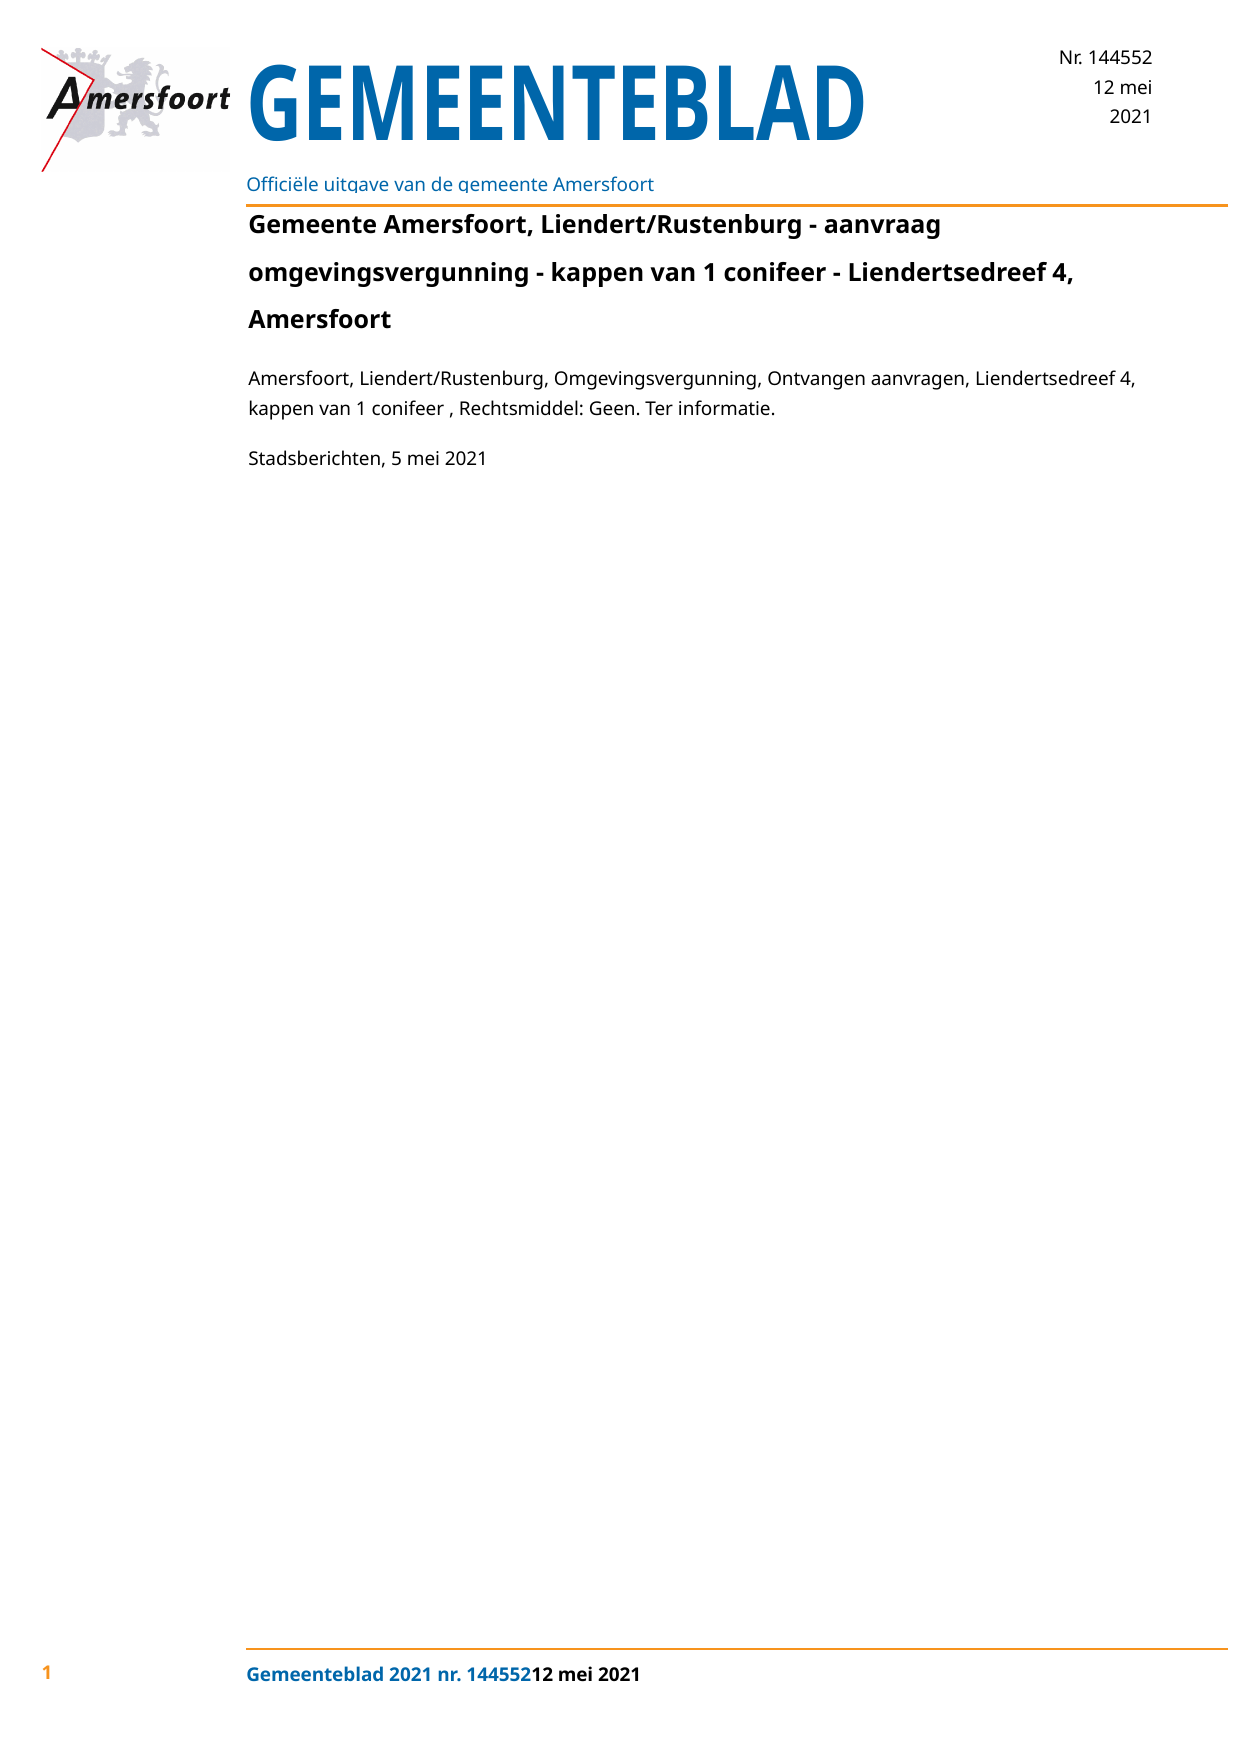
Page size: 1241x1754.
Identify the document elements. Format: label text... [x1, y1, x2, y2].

text Amersfoort, Liendert/Rustenburg, Omgevingsvergunning, Ontvangen aanvragen, Liendertsedreef 4, kappen van 1 conifeer , Rechtsmiddel: Geen. Ter informatie. [248, 366, 1152, 421]
picture [41, 47, 231, 172]
text Stadsberichten, 5 mei 2021 [248, 446, 1152, 471]
text Gemeente Amersfoort, Liendert/Rustenburg - aanvraag omgevingsvergunning - kappen van 1 conifeer - Liendertsedreef 4, Amersfoort [248, 207, 1152, 336]
